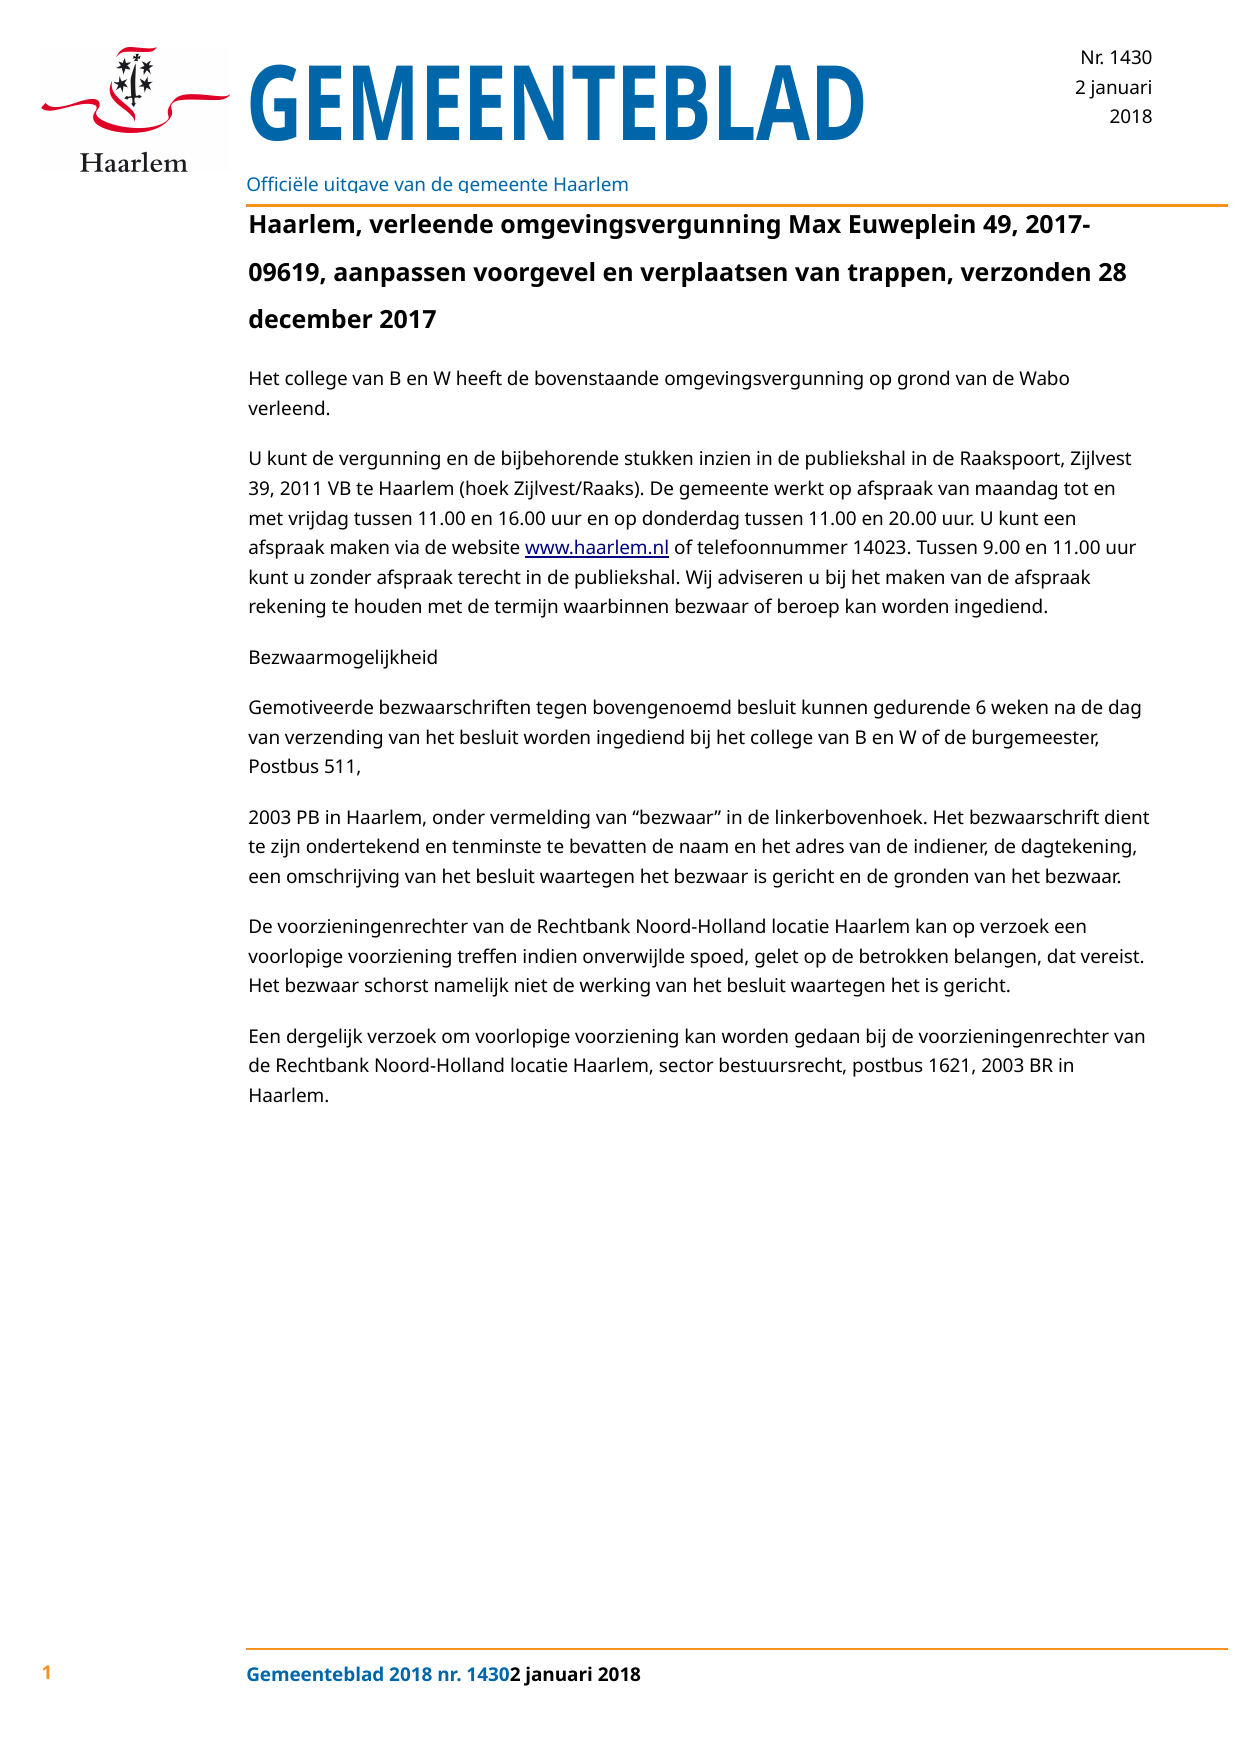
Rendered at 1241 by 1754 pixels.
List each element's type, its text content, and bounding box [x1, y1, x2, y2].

text Gemotiveerde bezwaarschriften tegen bovengenoemd besluit kunnen gedurende 6 weken na de dag van verzending van het besluit worden ingediend bij het college van B en W of de burgemeester, Postbus 511, [248, 694, 1152, 779]
text Het college van B en W heeft de bovenstaande omgevingsvergunning op grond van de Wabo verleend. [248, 366, 1152, 421]
text U kunt de vergunning en de bijbehorende stukken inzien in de publiekshal in de Raakspoort, Zijlvest 39, 2011 VB te Haarlem (hoek Zijlvest/Raaks). De gemeente werkt op afspraak van maandag tot en met vrijdag tussen 11.00 en 16.00 uur en op donderdag tussen 11.00 en 20.00 uur. U kunt een afspraak maken via de website www.haarlem.nl of telefoonnummer 14023. Tussen 9.00 en 11.00 uur kunt u zonder afspraak terecht in de publiekshal. Wij adviseren u bij het maken van de afspraak rekening te houden met de termijn waarbinnen bezwaar of beroep kan worden ingediend. [248, 446, 1152, 619]
text 2003 PB in Haarlem, onder vermelding van “bezwaar” in de linkerbovenhoek. Het bezwaarschrift dient te zijn ondertekend en tenminste te bevatten de naam en het adres van de indiener, de dagtekening, een omschrijving van het besluit waartegen het bezwaar is gericht en de gronden van het bezwaar. [248, 804, 1152, 889]
picture [41, 47, 231, 172]
text Bezwaarmogelijkheid [248, 644, 1152, 669]
text De voorzieningenrechter van de Rechtbank Noord-Holland locatie Haarlem kan op verzoek een voorlopige voorziening treffen indien onverwijlde spoed, gelet op de betrokken belangen, dat vereist. Het bezwaar schorst namelijk niet de werking van het besluit waartegen het is gericht. [248, 913, 1152, 998]
text Haarlem, verleende omgevingsvergunning Max Euweplein 49, 2017-09619, aanpassen voorgevel en verplaatsen van trappen, verzonden 28 december 2017 [248, 207, 1152, 336]
text Een dergelijk verzoek om voorlopige voorziening kan worden gedaan bij de voorzieningenrechter van de Rechtbank Noord-Holland locatie Haarlem, sector bestuursrecht, postbus 1621, 2003 BR in Haarlem. [248, 1023, 1152, 1108]
